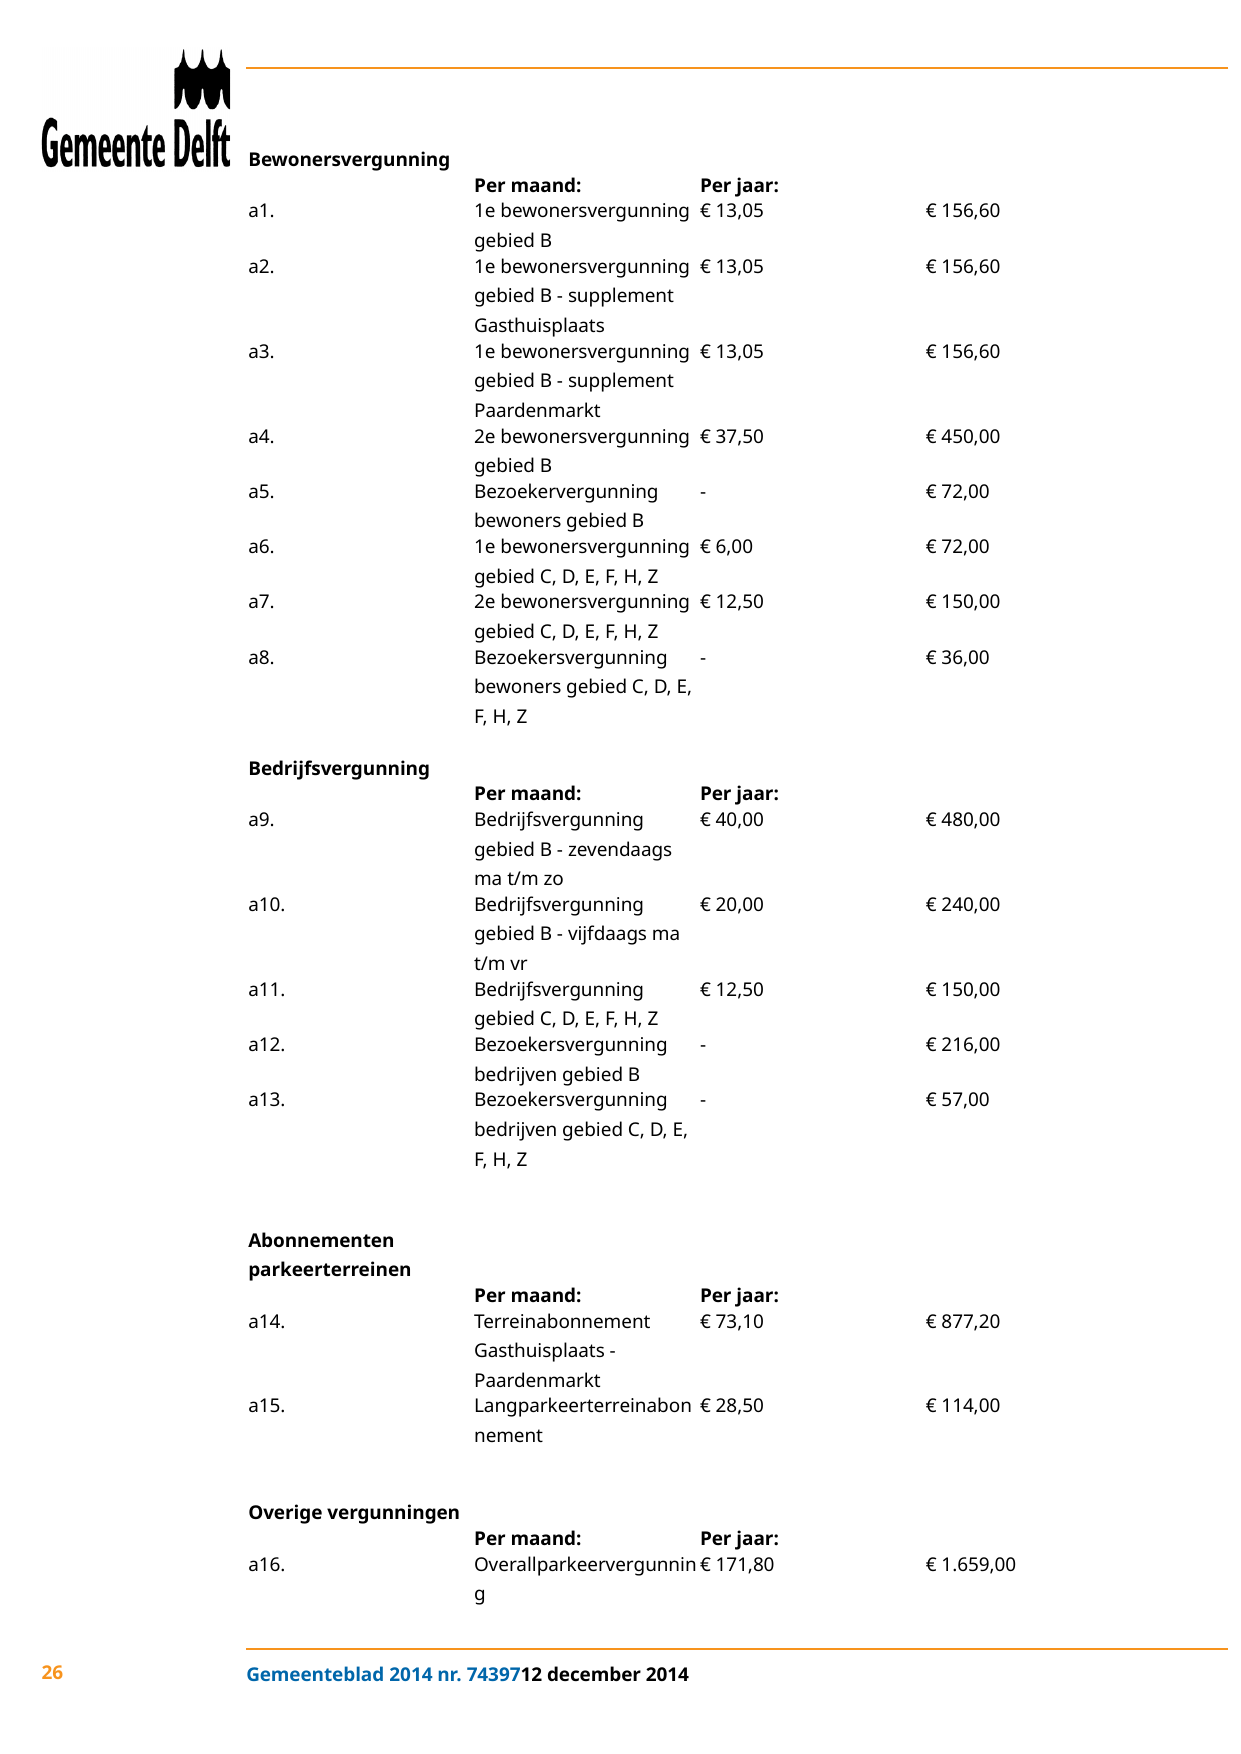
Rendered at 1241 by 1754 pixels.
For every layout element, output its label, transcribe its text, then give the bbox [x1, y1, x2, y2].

table_cell € 1.659,00 [926, 1551, 1152, 1606]
table_cell € 156,60 [926, 338, 1152, 423]
table_cell € 13,05 [700, 198, 926, 253]
table_cell € 40,00 [700, 806, 926, 891]
table_cell [926, 729, 1152, 755]
table_cell a5. [248, 478, 474, 533]
table_cell Bezoekersvergunning bedrijven gebied B [474, 1031, 700, 1087]
table_cell € 36,00 [926, 644, 1152, 729]
table_cell a6. [248, 534, 474, 589]
table_cell Per maand: [474, 780, 700, 806]
table_cell Bezoekersvergunning bedrijven gebied C, D, E, F, H, Z [474, 1087, 700, 1171]
table_cell € 150,00 [926, 976, 1152, 1031]
table_cell 1e bewonersvergunning gebied B - supplement Paardenmarkt [474, 338, 700, 423]
table_cell [248, 1448, 474, 1474]
table_cell [248, 1282, 474, 1308]
table_cell a3. [248, 338, 474, 423]
table_cell € 73,10 [700, 1308, 926, 1393]
table_cell a14. [248, 1308, 474, 1393]
table_cell a13. [248, 1087, 474, 1171]
table_cell € 12,50 [700, 976, 926, 1031]
table_cell € 57,00 [926, 1087, 1152, 1171]
table_cell Per jaar: [700, 780, 926, 806]
table_cell Bedrijfsvergunning gebied B - vijfdaags ma t/m vr [474, 891, 700, 976]
table_cell [248, 1525, 474, 1551]
table_cell a12. [248, 1031, 474, 1087]
table_cell Bezoekersvergunning bewoners gebied C, D, E, F, H, Z [474, 644, 700, 729]
table_cell [248, 1474, 474, 1499]
table_cell Bezoekervergunning bewoners gebied B [474, 478, 700, 533]
table_cell [474, 1448, 700, 1474]
table_cell € 480,00 [926, 806, 1152, 891]
table_cell Bedrijfsvergunning gebied B - zevendaags ma t/m zo [474, 806, 700, 891]
table_cell [700, 1171, 926, 1227]
table_cell [474, 1474, 700, 1499]
table_cell Langparkeerterreinabonnement [474, 1393, 700, 1448]
table_cell Per jaar: [700, 1525, 926, 1551]
table_cell 1e bewonersvergunning gebied B [474, 198, 700, 253]
table_cell - [700, 1031, 926, 1087]
table_cell € 150,00 [926, 589, 1152, 644]
table_cell € 20,00 [700, 891, 926, 976]
table_cell € 72,00 [926, 478, 1152, 533]
table_cell [248, 729, 474, 755]
table_cell a10. [248, 891, 474, 976]
table_cell [248, 780, 474, 806]
table_cell a7. [248, 589, 474, 644]
table_cell Overallparkeervergunning [474, 1551, 700, 1606]
table_cell a8. [248, 644, 474, 729]
table_cell € 6,00 [700, 534, 926, 589]
table_cell € 450,00 [926, 423, 1152, 478]
table_cell [926, 1474, 1152, 1499]
table_cell € 171,80 [700, 1551, 926, 1606]
table_cell [474, 729, 700, 755]
table_cell € 13,05 [700, 253, 926, 338]
table_cell € 72,00 [926, 534, 1152, 589]
table_header Bewonersvergunning [248, 146, 474, 172]
table_cell [926, 1448, 1152, 1474]
table_cell a11. [248, 976, 474, 1031]
table_cell a1. [248, 198, 474, 253]
table_cell € 156,60 [926, 253, 1152, 338]
table_cell [474, 1171, 700, 1227]
table_cell € 877,20 [926, 1308, 1152, 1393]
table_cell Abonnementen parkeerterreinen [248, 1227, 474, 1282]
table_cell [700, 1448, 926, 1474]
table_cell € 13,05 [700, 338, 926, 423]
table_cell a16. [248, 1551, 474, 1606]
picture [41, 47, 231, 172]
table_cell - [700, 1087, 926, 1171]
table_cell € 28,50 [700, 1393, 926, 1448]
table_cell - [700, 644, 926, 729]
table_cell Per maand: [474, 1525, 700, 1551]
table_cell Overige vergunningen [248, 1500, 474, 1525]
table_cell € 12,50 [700, 589, 926, 644]
table_cell € 114,00 [926, 1393, 1152, 1448]
table_cell [926, 1171, 1152, 1227]
table_cell a2. [248, 253, 474, 338]
table_cell Per maand: [474, 172, 700, 198]
table_cell - [700, 478, 926, 533]
table_cell [248, 172, 474, 198]
table_cell 1e bewonersvergunning gebied C, D, E, F, H, Z [474, 534, 700, 589]
table_cell € 216,00 [926, 1031, 1152, 1087]
table_cell 2e bewonersvergunning gebied C, D, E, F, H, Z [474, 589, 700, 644]
table_cell Bedrijfsvergunning gebied C, D, E, F, H, Z [474, 976, 700, 1031]
table_cell € 156,60 [926, 198, 1152, 253]
table_cell Per jaar: [700, 172, 926, 198]
table_cell a4. [248, 423, 474, 478]
table_cell a15. [248, 1393, 474, 1448]
table_cell Per maand: [474, 1282, 700, 1308]
table_cell € 37,50 [700, 423, 926, 478]
table_cell € 240,00 [926, 891, 1152, 976]
table_cell [700, 1474, 926, 1499]
table_cell 1e bewonersvergunning gebied B - supplement Gasthuisplaats [474, 253, 700, 338]
table_cell [248, 1171, 474, 1227]
table_cell 2e bewonersvergunning gebied B [474, 423, 700, 478]
table_cell Terreinabonnement Gasthuisplaats - Paardenmarkt [474, 1308, 700, 1393]
table_cell Bedrijfsvergunning [248, 755, 474, 780]
table_cell a9. [248, 806, 474, 891]
table_cell [700, 729, 926, 755]
table_cell Per jaar: [700, 1282, 926, 1308]
